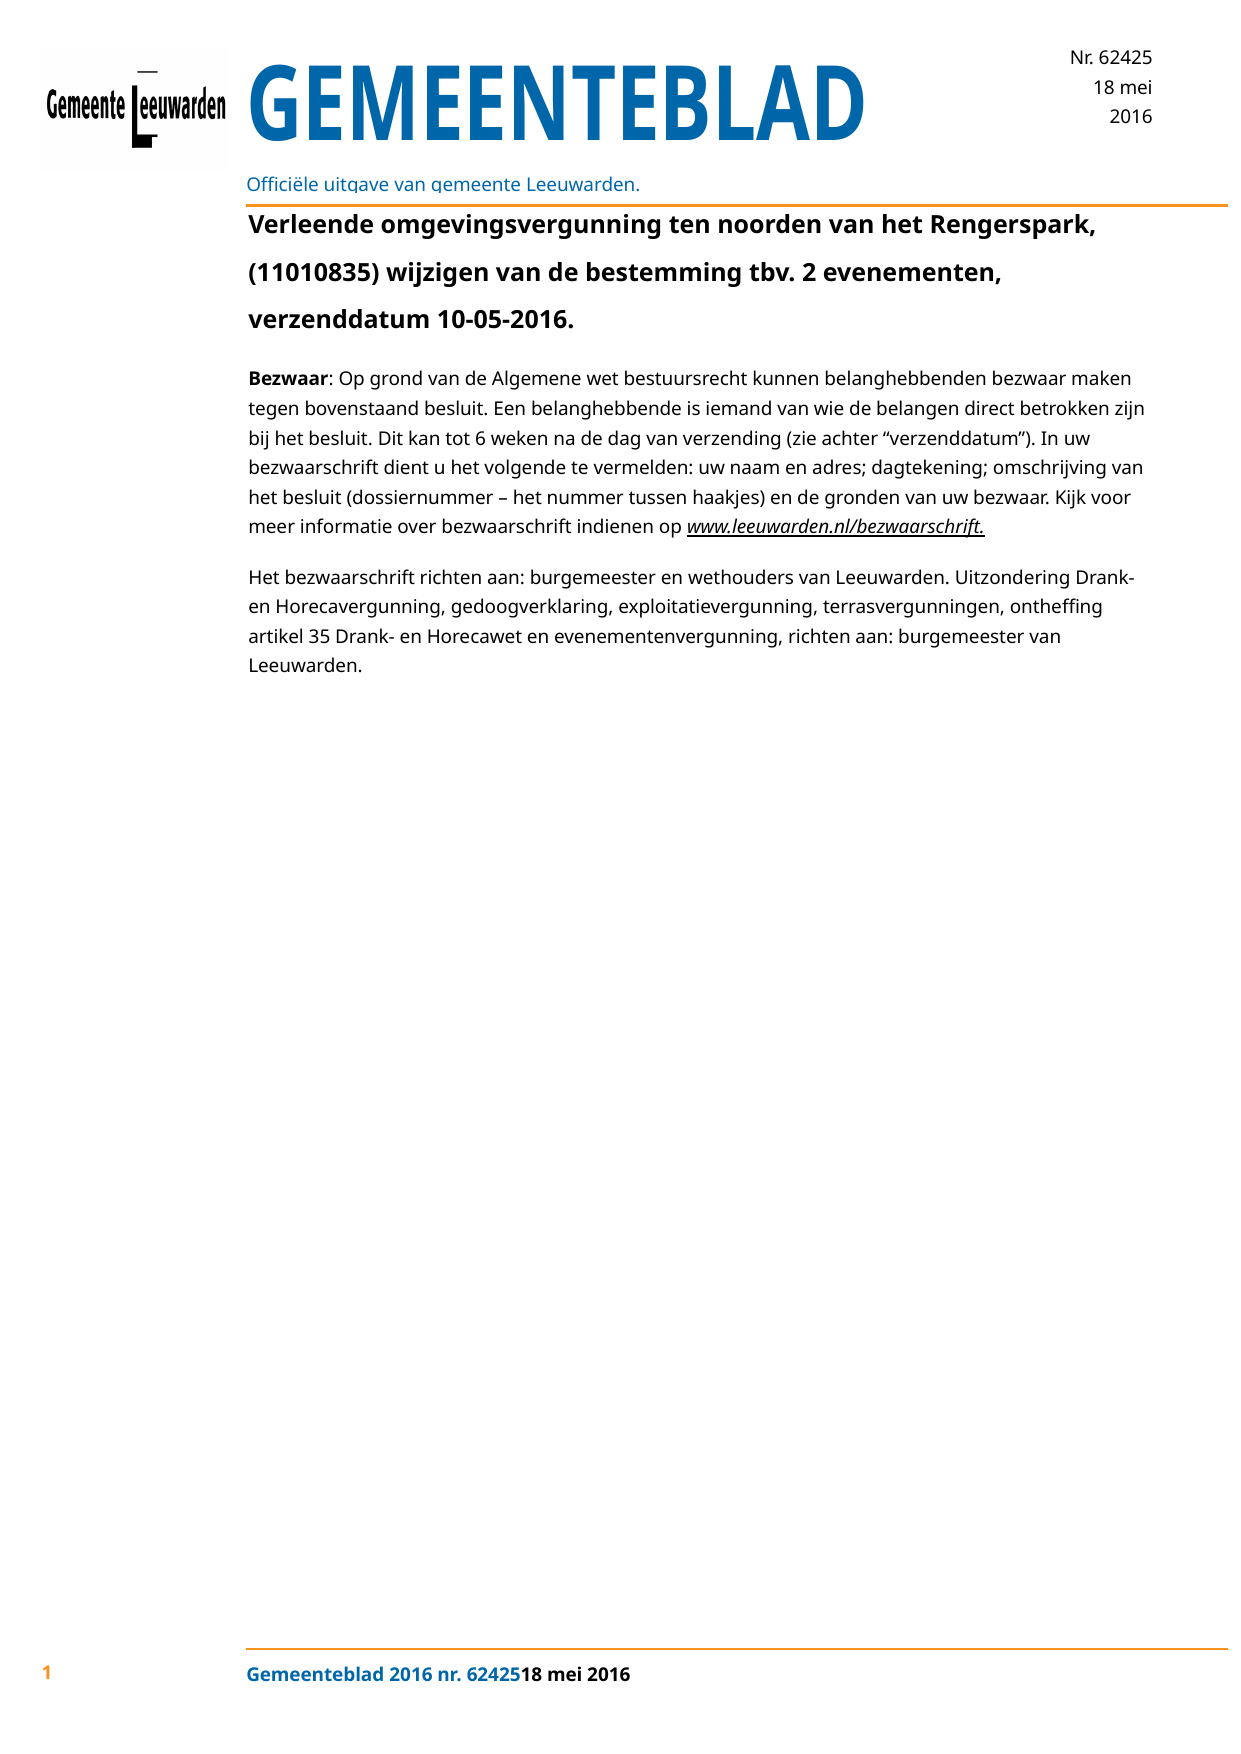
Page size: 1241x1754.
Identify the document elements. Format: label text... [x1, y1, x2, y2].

text Het bezwaarschrift richten aan: burgemeester en wethouders van Leeuwarden. Uitzondering Drank- en Horecavergunning, gedoogverklaring, exploitatievergunning, terrasvergunningen, ontheffing artikel 35 Drank- en Horecawet en evenementenvergunning, richten aan: burgemeester van Leeuwarden. [248, 564, 1152, 678]
text Bezwaar: Op grond van de Algemene wet bestuursrecht kunnen belanghebbenden bezwaar maken tegen bovenstaand besluit. Een belanghebbende is iemand van wie de belangen direct betrokken zijn bij het besluit. Dit kan tot 6 weken na de dag van verzending (zie achter “verzenddatum”). In uw bezwaarschrift dient u het volgende te vermelden: uw naam en adres; dagtekening; omschrijving van het besluit (dossiernummer – het nummer tussen haakjes) en de gronden van uw bezwaar. Kijk voor meer informatie over bezwaarschrift indienen op www.leeuwarden.nl/bezwaarschrift. [248, 366, 1152, 539]
text Verleende omgevingsvergunning ten noorden van het Rengerspark, (11010835) wijzigen van de bestemming tbv. 2 evenementen, verzenddatum 10-05-2016. [248, 207, 1152, 336]
picture [41, 47, 231, 172]
